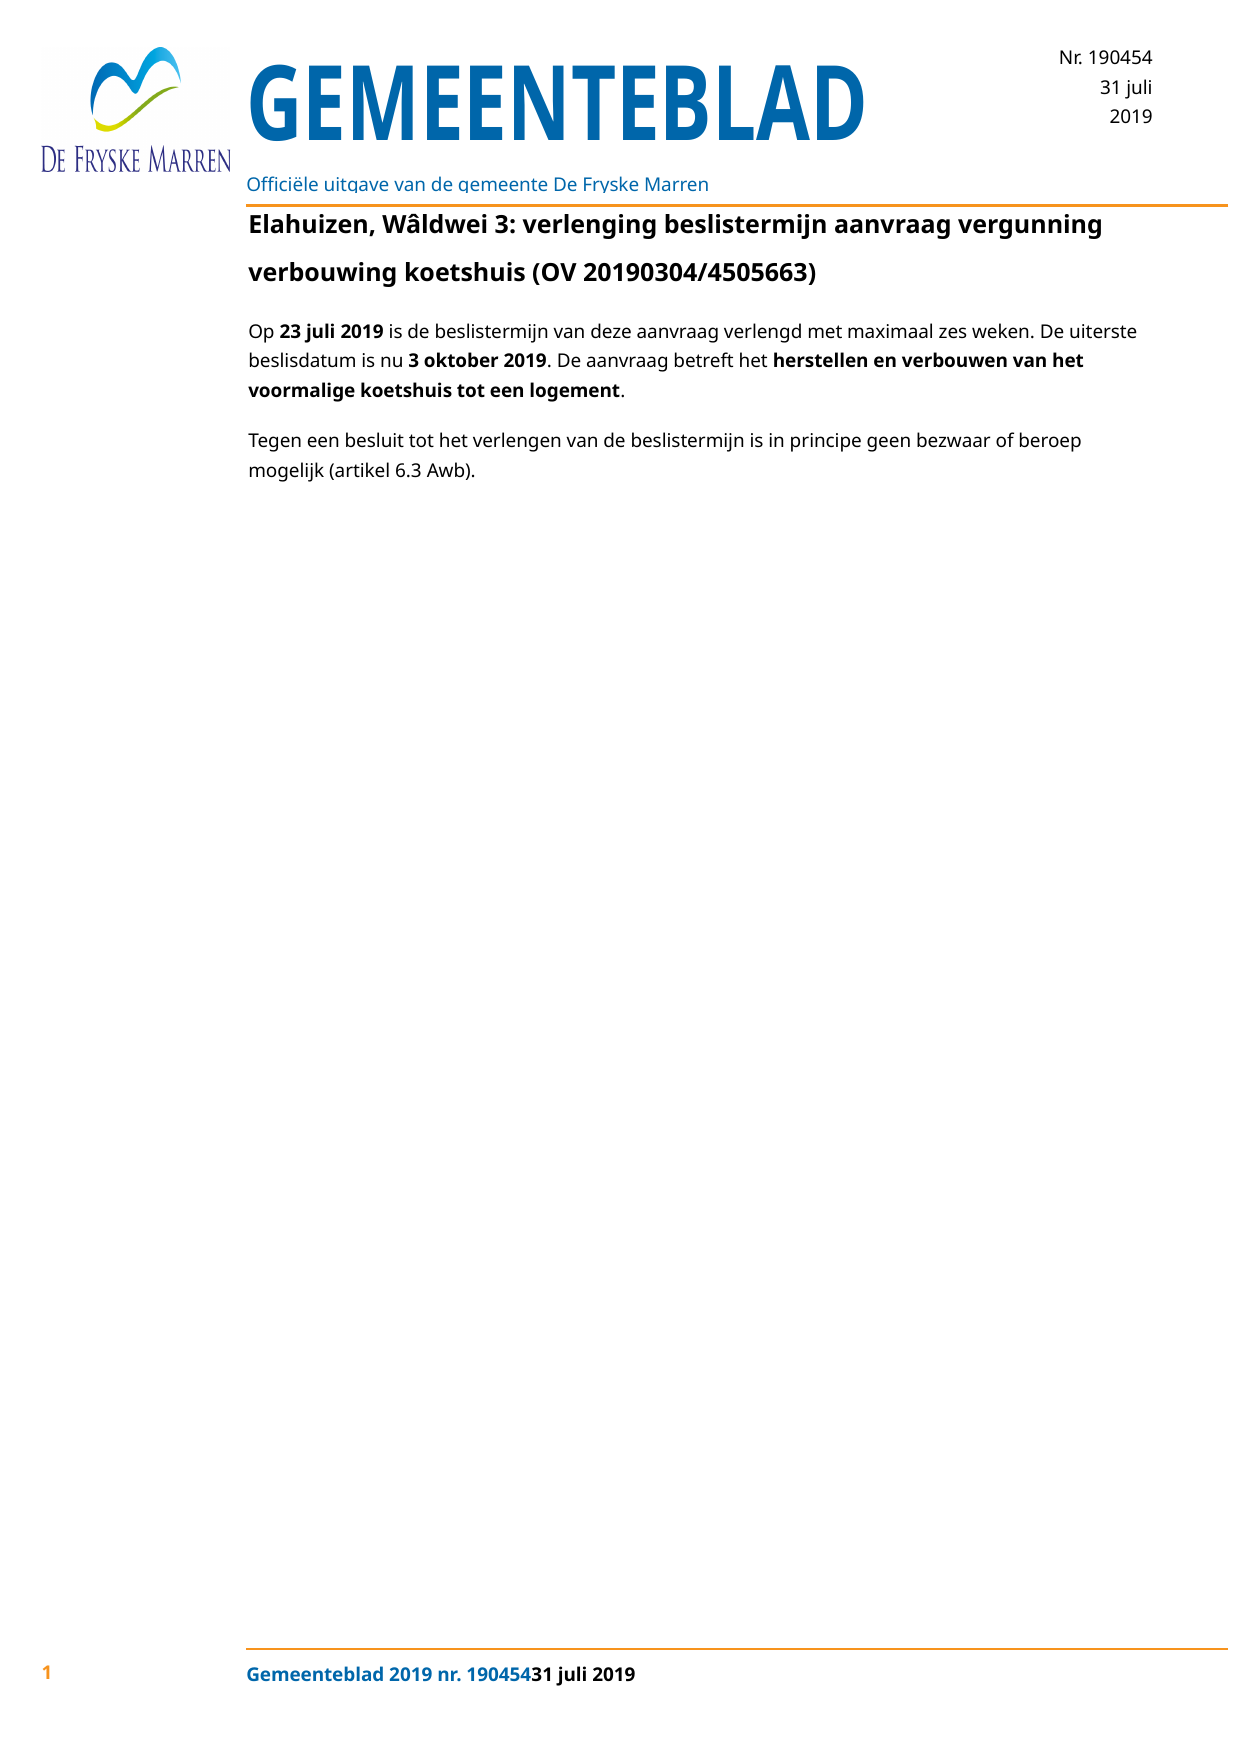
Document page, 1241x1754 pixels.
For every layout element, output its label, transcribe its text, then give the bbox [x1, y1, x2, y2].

text Tegen een besluit tot het verlengen van de beslistermijn is in principe geen bezwaar of beroep mogelijk (artikel 6.3 Awb). [248, 427, 1152, 483]
picture [41, 47, 231, 172]
text Elahuizen, Wâldwei 3: verlenging beslistermijn aanvraag vergunning verbouwing koetshuis (OV 20190304/4505663) [248, 207, 1152, 288]
text Op 23 juli 2019 is de beslistermijn van deze aanvraag verlengd met maximaal zes weken. De uiterste beslisdatum is nu 3 oktober 2019. De aanvraag betreft het herstellen en verbouwen van het voormalige koetshuis tot een logement. [248, 318, 1152, 403]
